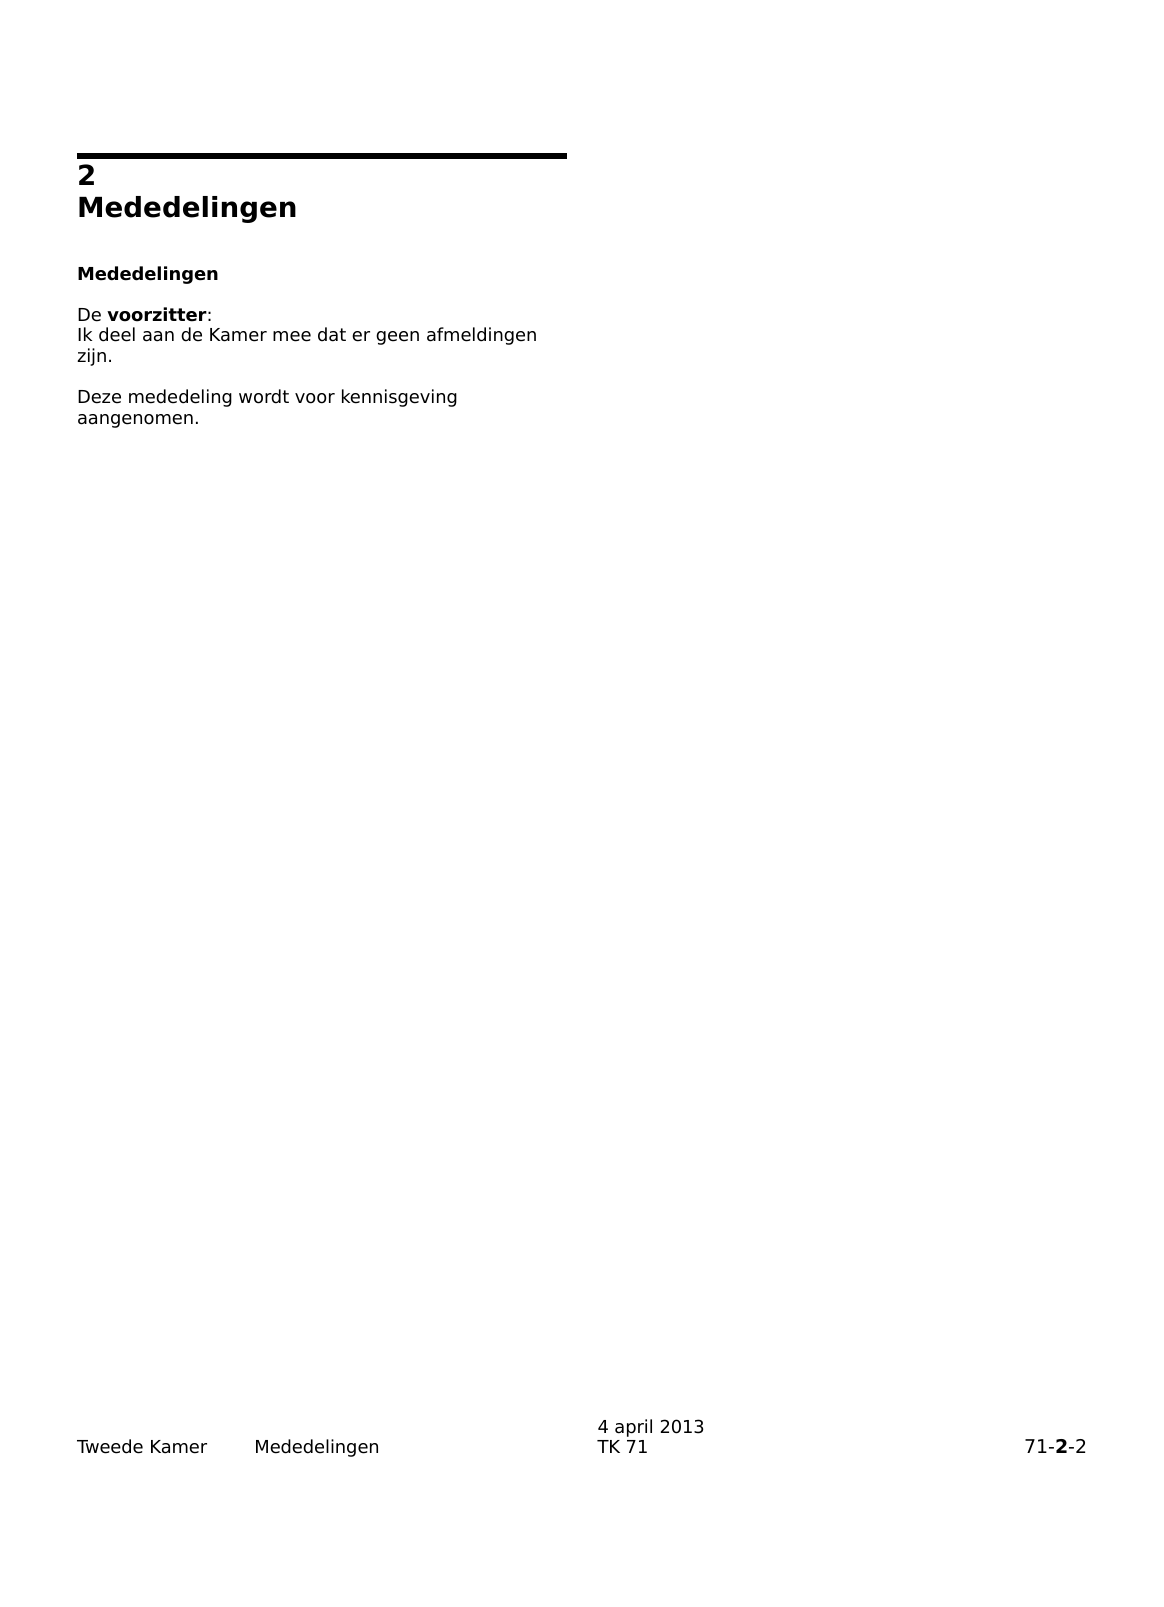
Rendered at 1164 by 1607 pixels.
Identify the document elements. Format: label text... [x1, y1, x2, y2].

text Ik deel aan de Kamer mee dat er geen afmeldingen zijn. [77, 325, 567, 367]
text Deze mededeling wordt voor kennisgeving aangenomen. [77, 387, 567, 428]
text Mededelingen [77, 264, 567, 284]
title 2 Mededelingen [77, 159, 567, 224]
text De voorzitter: [77, 304, 567, 325]
